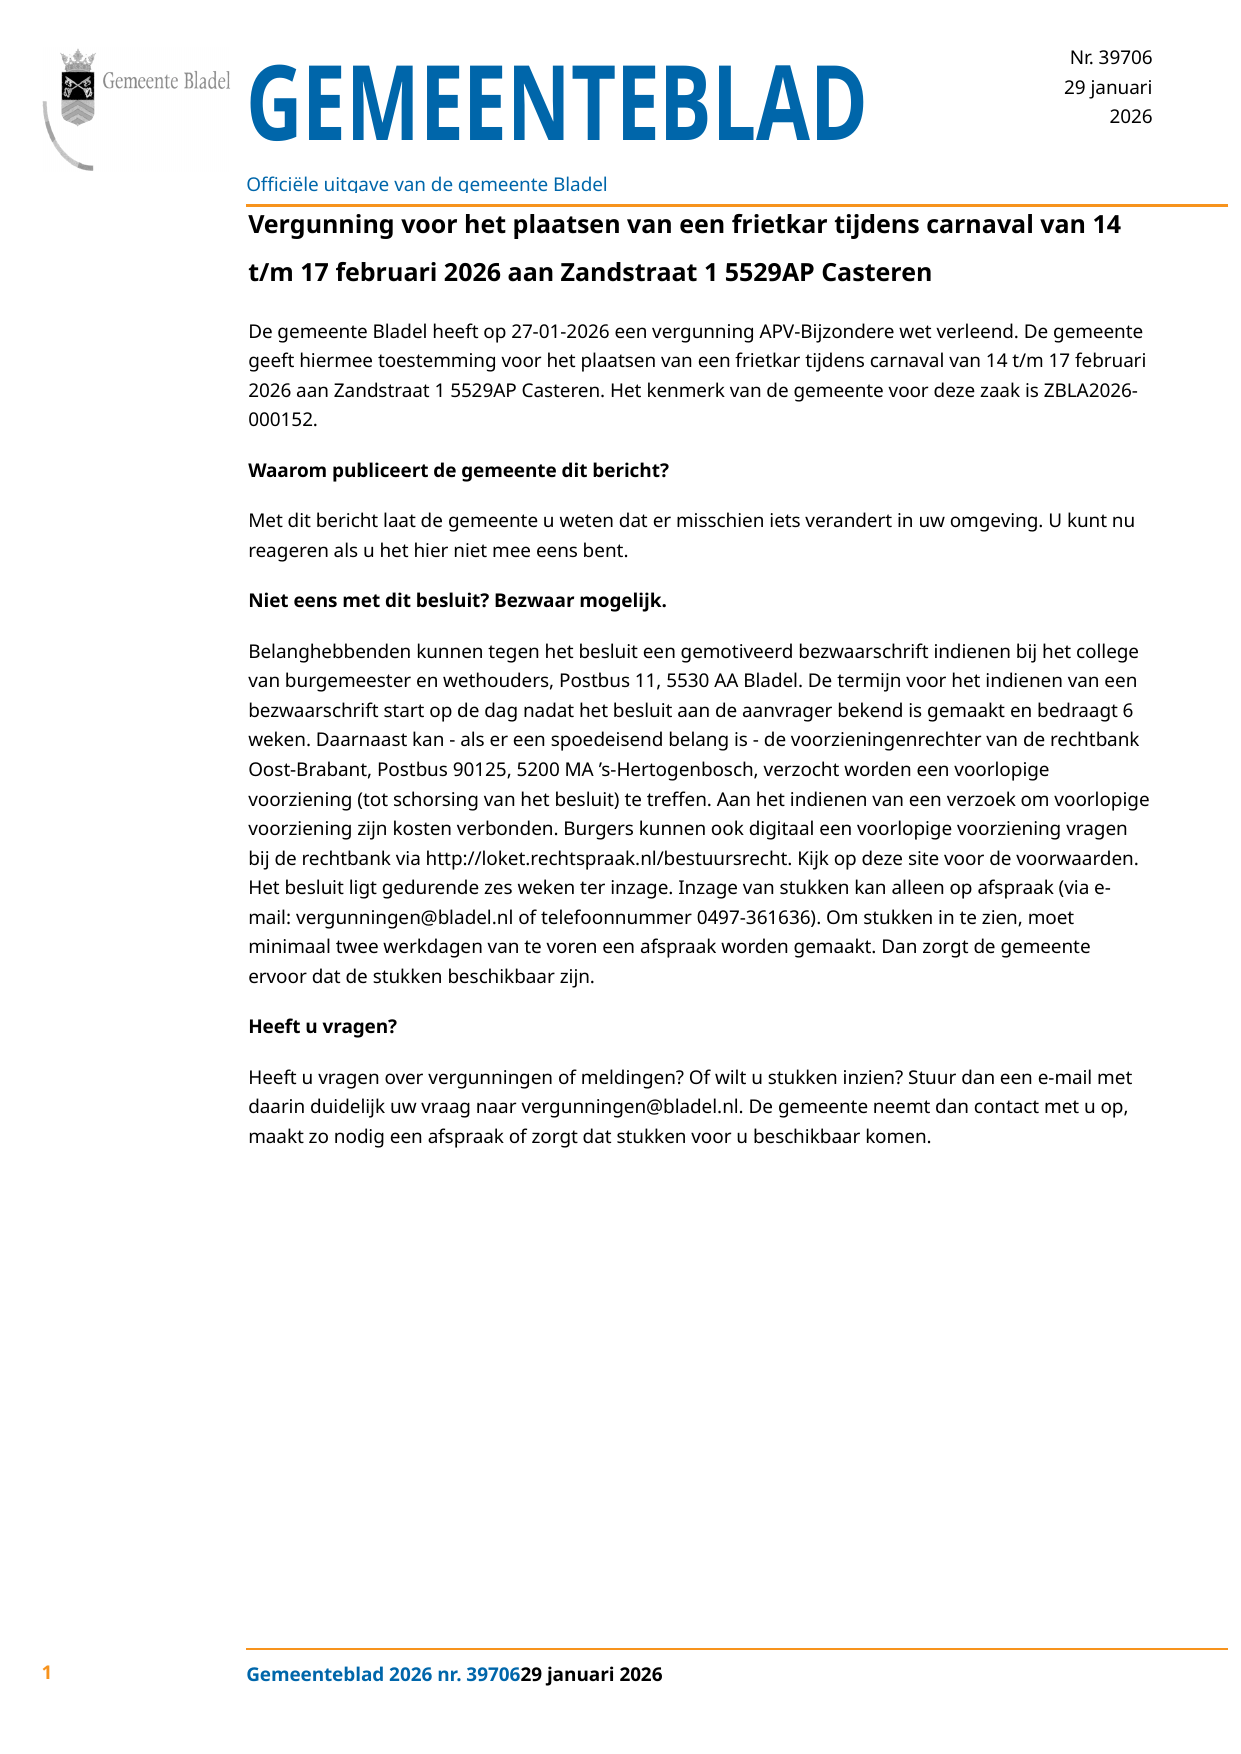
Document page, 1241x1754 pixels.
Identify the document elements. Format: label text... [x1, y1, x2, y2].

text Belanghebbenden kunnen tegen het besluit een gemotiveerd bezwaarschrift indienen bij het college van burgemeester en wethouders, Postbus 11, 5530 AA Bladel. De termijn voor het indienen van een bezwaarschrift start op de dag nadat het besluit aan de aanvrager bekend is gemaakt en bedraagt 6 weken. Daarnaast kan - als er een spoedeisend belang is - de voorzieningenrechter van de rechtbank Oost-Brabant, Postbus 90125, 5200 MA ’s-Hertogenbosch, verzocht worden een voorlopige voorziening (tot schorsing van het besluit) te treffen. Aan het indienen van een verzoek om voorlopige voorziening zijn kosten verbonden. Burgers kunnen ook digitaal een voorlopige voorziening vragen bij de rechtbank via http://loket.rechtspraak.nl/bestuursrecht. Kijk op deze site voor de voorwaarden. Het besluit ligt gedurende zes weken ter inzage. Inzage van stukken kan alleen op afspraak (via e-mail: vergunningen@bladel.nl of telefoonnummer 0497-361636). Om stukken in te zien, moet minimaal twee werkdagen van te voren een afspraak worden gemaakt. Dan zorgt de gemeente ervoor dat de stukken beschikbaar zijn. [248, 638, 1152, 989]
text Met dit bericht laat de gemeente u weten dat er misschien iets verandert in uw omgeving. U kunt nu reageren als u het hier niet mee eens bent. [248, 507, 1152, 563]
text Heeft u vragen over vergunningen of meldingen? Of wilt u stukken inzien? Stuur dan een e-mail met daarin duidelijk uw vraag naar vergunningen@bladel.nl. De gemeente neemt dan contact met u op, maakt zo nodig een afspraak of zorgt dat stukken voor u beschikbaar komen. [248, 1064, 1152, 1149]
picture [41, 47, 231, 172]
text De gemeente Bladel heeft op 27-01-2026 een vergunning APV-Bijzondere wet verleend. De gemeente geeft hiermee toestemming voor het plaatsen van een frietkar tijdens carnaval van 14 t/m 17 februari 2026 aan Zandstraat 1 5529AP Casteren. Het kenmerk van de gemeente voor deze zaak is ZBLA2026-000152. [248, 318, 1152, 432]
text Waarom publiceert de gemeente dit bericht? [248, 457, 1152, 483]
text Heeft u vragen? [248, 1014, 1152, 1039]
text Niet eens met dit besluit? Bezwaar mogelijk. [248, 587, 1152, 613]
text Vergunning voor het plaatsen van een frietkar tijdens carnaval van 14 t/m 17 februari 2026 aan Zandstraat 1 5529AP Casteren [248, 207, 1152, 288]
